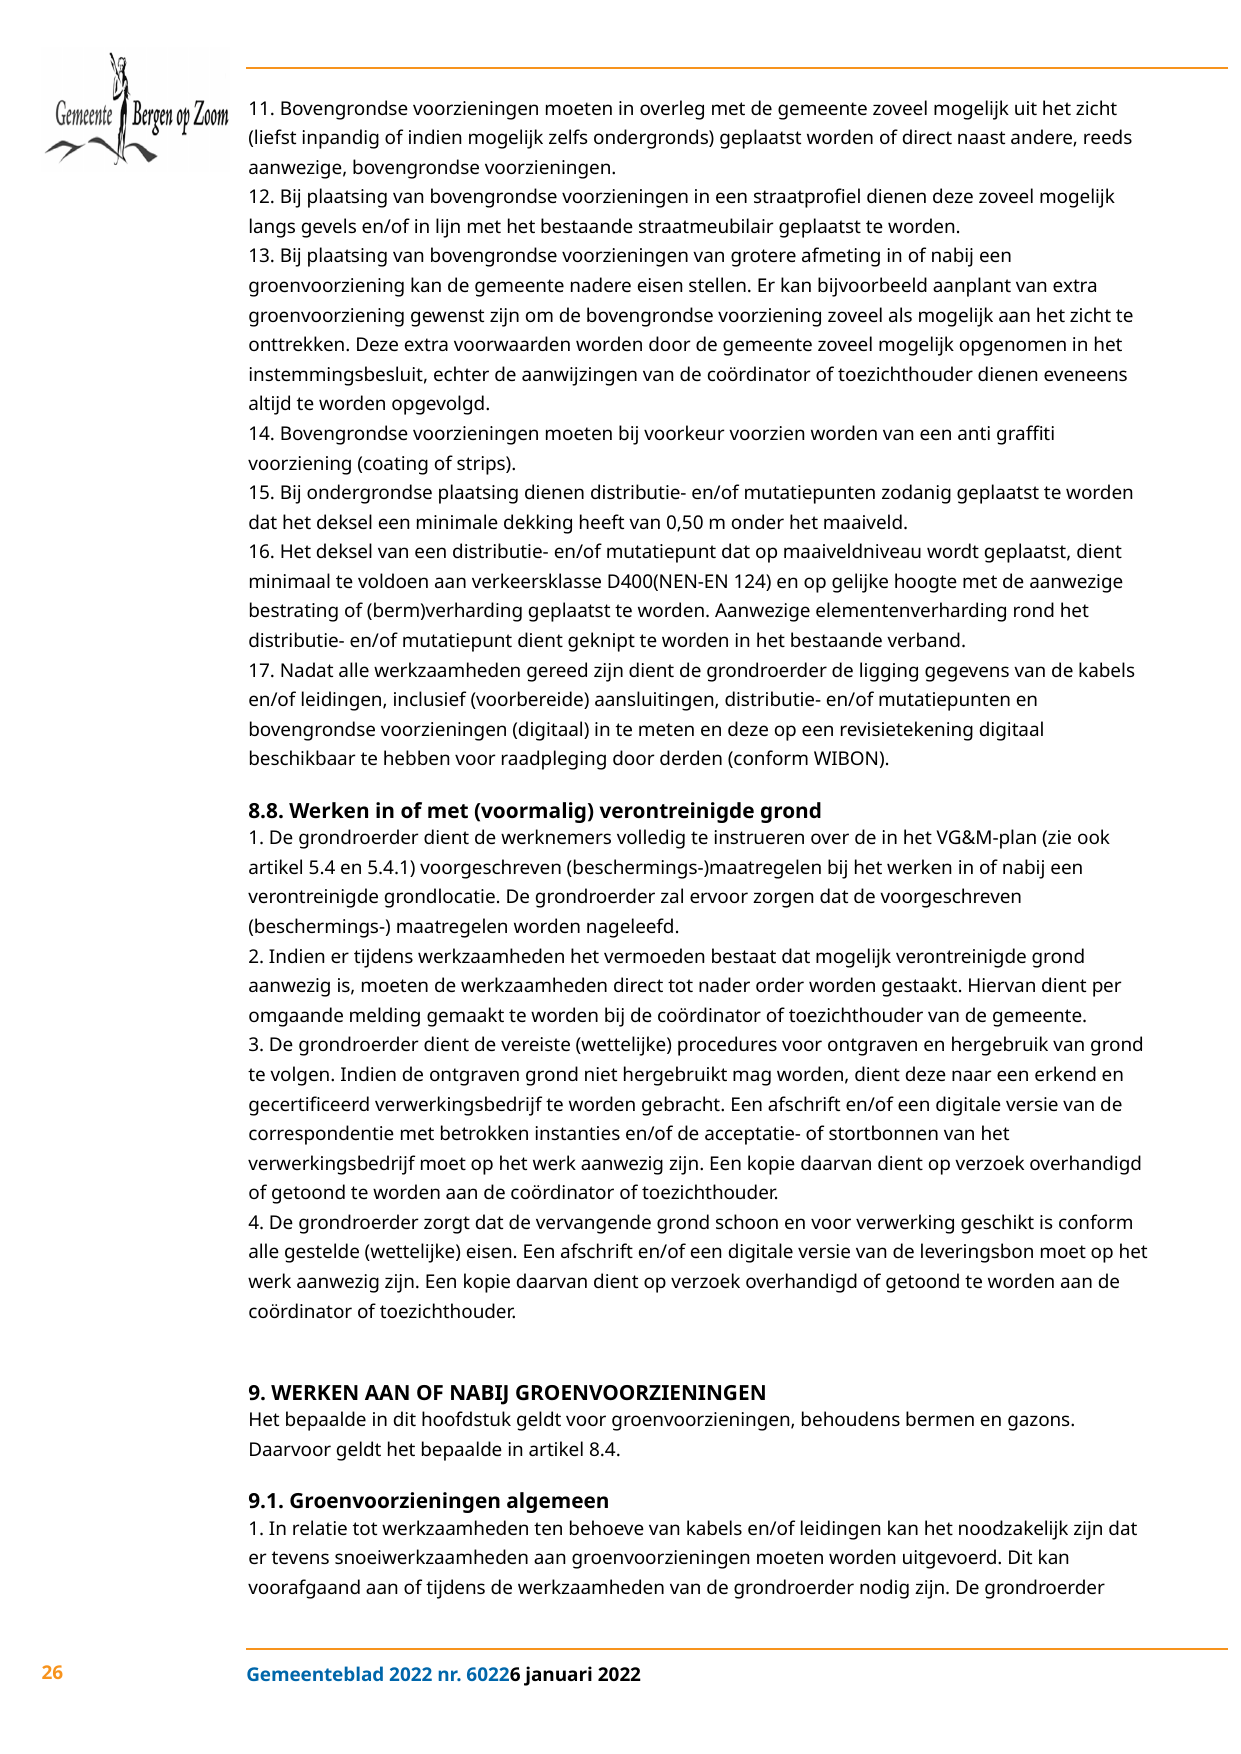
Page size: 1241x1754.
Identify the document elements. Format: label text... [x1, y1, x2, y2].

text 13. Bij plaatsing van bovengrondse voorzieningen van grotere afmeting in of nabij een groenvoorziening kan de gemeente nadere eisen stellen. Er kan bijvoorbeeld aanplant van extra groenvoorziening gewenst zijn om de bovengrondse voorziening zoveel als mogelijk aan het zicht te onttrekken. Deze extra voorwaarden worden door de gemeente zoveel mogelijk opgenomen in het instemmingsbesluit, echter de aanwijzingen van de coördinator of toezichthouder dienen eveneens altijd te worden opgevolgd. [248, 243, 1152, 416]
text 4. De grondroerder zorgt dat de vervangende grond schoon en voor verwerking geschikt is conform alle gestelde (wettelijke) eisen. Een afschrift en/of een digitale versie van de leveringsbon moet op het werk aanwezig zijn. Een kopie daarvan dient op verzoek overhandigd of getoond te worden aan de coördinator of toezichthouder. [248, 1209, 1152, 1323]
text 11. Bovengrondse voorzieningen moeten in overleg met de gemeente zoveel mogelijk uit het zicht (liefst inpandig of indien mogelijk zelfs ondergronds) geplaatst worden of direct naast andere, reeds aanwezige, bovengrondse voorzieningen. [248, 95, 1152, 180]
text 1. De grondroerder dient de werknemers volledig te instrueren over de in het VG&M-plan (zie ook artikel 5.4 en 5.4.1) voorgeschreven (beschermings-)maatregelen bij het werken in of nabij een verontreinigde grondlocatie. De grondroerder zal ervoor zorgen dat de voorgeschreven (beschermings-) maatregelen worden nageleefd. [248, 824, 1152, 939]
text 8.8. Werken in of met (voormalig) verontreinigde grond [248, 796, 1152, 824]
text 1. In relatie tot werkzaamheden ten behoeve van kabels en/of leidingen kan het noodzakelijk zijn dat er tevens snoeiwerkzaamheden aan groenvoorzieningen moeten worden uitgevoerd. Dit kan voorafgaand aan of tijdens de werkzaamheden van de grondroerder nodig zijn. De grondroerder [248, 1515, 1152, 1599]
text Het bepaalde in dit hoofdstuk geldt voor groenvoorzieningen, behoudens bermen en gazons. Daarvoor geldt het bepaalde in artikel 8.4. [248, 1406, 1152, 1462]
text 3. De grondroerder dient de vereiste (wettelijke) procedures voor ontgraven en hergebruik van grond te volgen. Indien de ontgraven grond niet hergebruikt mag worden, dient deze naar een erkend en gecertificeerd verwerkingsbedrijf te worden gebracht. Een afschrift en/of een digitale versie van de correspondentie met betrokken instanties en/of de acceptatie- of stortbonnen van het verwerkingsbedrijf moet op het werk aanwezig zijn. Een kopie daarvan dient op verzoek overhandigd of getoond te worden aan de coördinator of toezichthouder. [248, 1032, 1152, 1205]
text 15. Bij ondergrondse plaatsing dienen distributie- en/of mutatiepunten zodanig geplaatst te worden dat het deksel een minimale dekking heeft van 0,50 m onder het maaiveld. [248, 479, 1152, 535]
text 17. Nadat alle werkzaamheden gereed zijn dient de grondroerder de ligging gegevens van de kabels en/of leidingen, inclusief (voorbereide) aansluitingen, distributie- en/of mutatiepunten en bovengrondse voorzieningen (digitaal) in te meten en deze op een revisietekening digitaal beschikbaar te hebben voor raadpleging door derden (conform WIBON). [248, 657, 1152, 771]
picture [41, 47, 231, 172]
text 9. WERKEN AAN OF NABIJ GROENVOORZIENINGEN [248, 1378, 1152, 1406]
text 2. Indien er tijdens werkzaamheden het vermoeden bestaat dat mogelijk verontreinigde grond aanwezig is, moeten de werkzaamheden direct tot nader order worden gestaakt. Hiervan dient per omgaande melding gemaakt te worden bij de coördinator of toezichthouder van de gemeente. [248, 943, 1152, 1028]
text 14. Bovengrondse voorzieningen moeten bij voorkeur voorzien worden van een anti graffiti voorziening (coating of strips). [248, 420, 1152, 476]
text 9.1. Groenvoorzieningen algemeen [248, 1486, 1152, 1515]
text 12. Bij plaatsing van bovengrondse voorzieningen in een straatprofiel dienen deze zoveel mogelijk langs gevels en/of in lijn met het bestaande straatmeubilair geplaatst te worden. [248, 183, 1152, 239]
text 16. Het deksel van een distributie- en/of mutatiepunt dat op maaiveldniveau wordt geplaatst, dient minimaal te voldoen aan verkeersklasse D400(NEN-EN 124) en op gelijke hoogte met de aanwezige bestrating of (berm)verharding geplaatst te worden. Aanwezige elementenverharding rond het distributie- en/of mutatiepunt dient geknipt te worden in het bestaande verband. [248, 538, 1152, 653]
